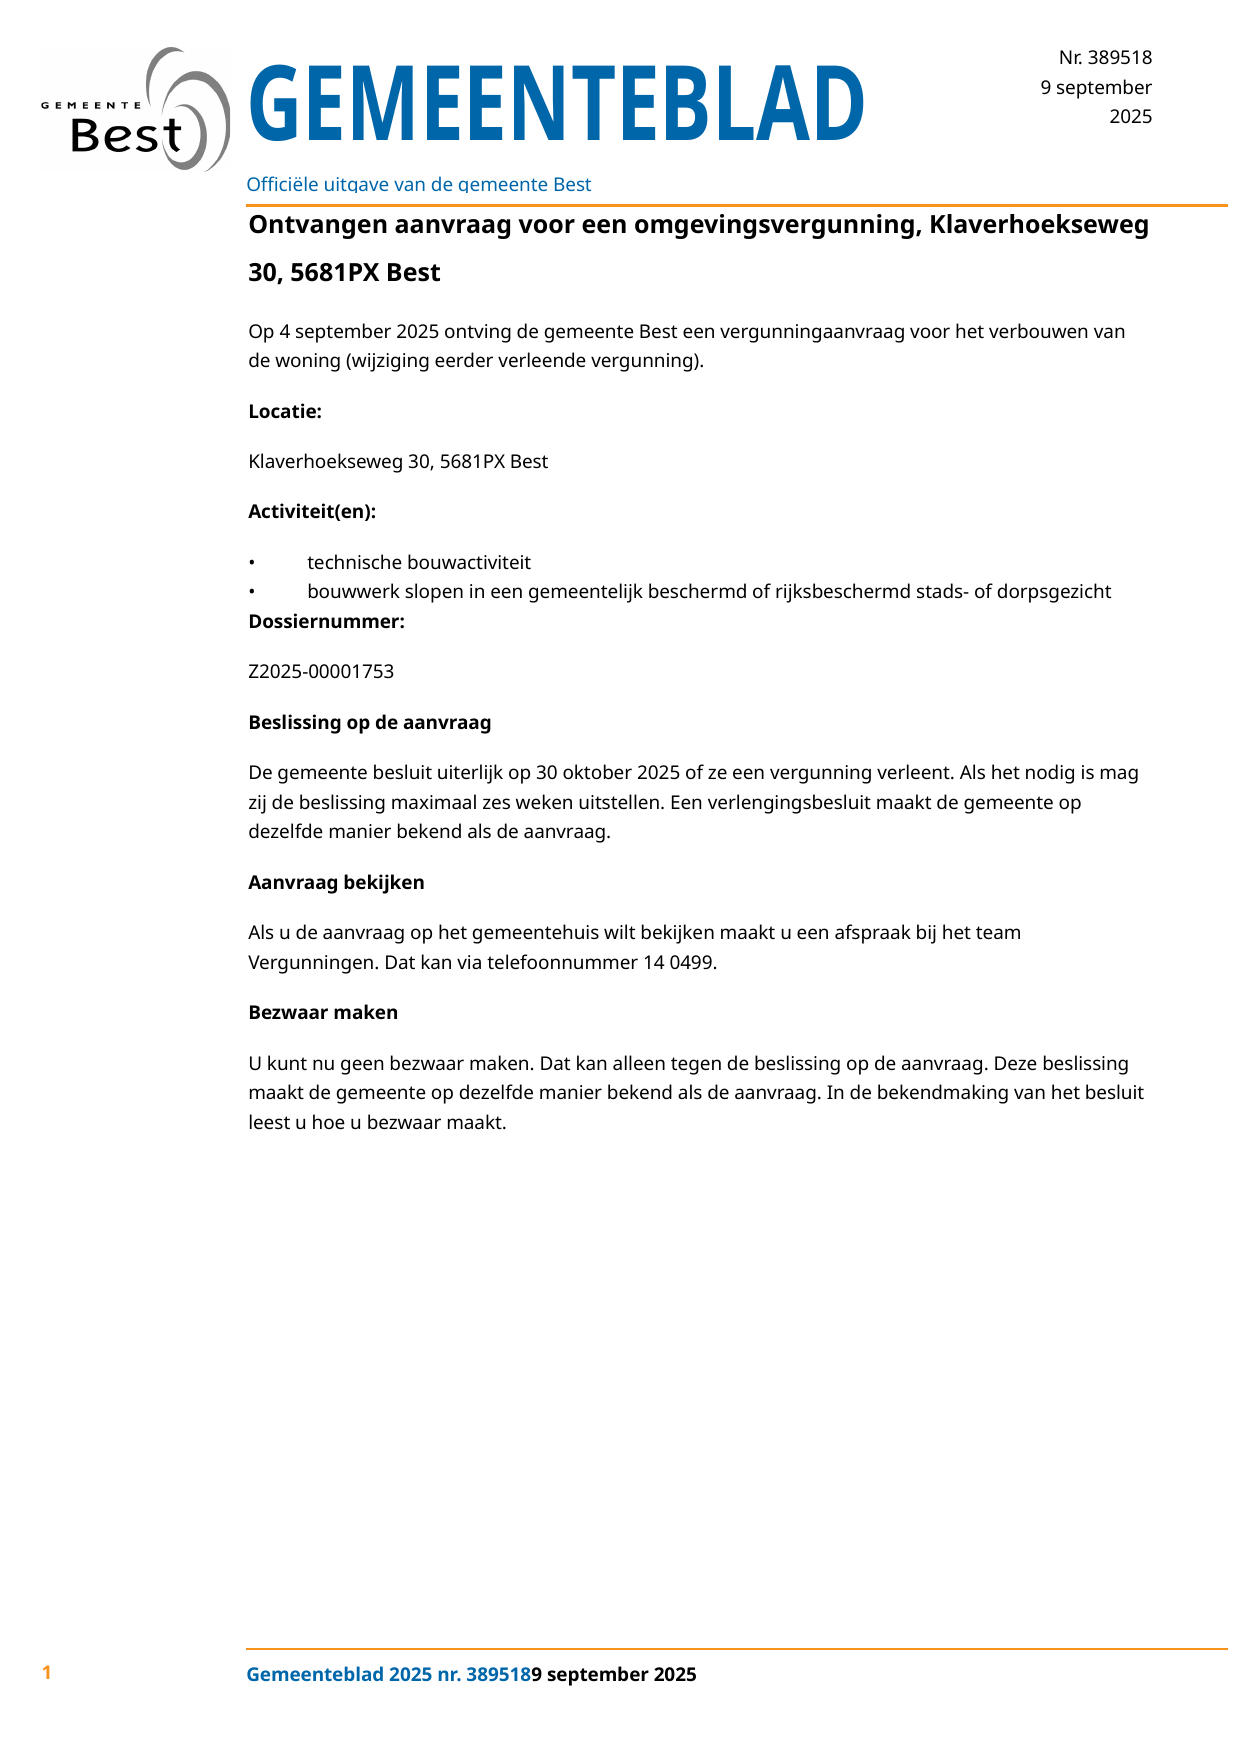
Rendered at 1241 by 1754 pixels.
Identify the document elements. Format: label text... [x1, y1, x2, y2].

text Op 4 september 2025 ontving de gemeente Best een vergunningaanvraag voor het verbouwen van de woning (wijziging eerder verleende vergunning). [248, 318, 1152, 373]
text Bezwaar maken [248, 999, 1152, 1025]
text Activiteit(en): [248, 499, 1152, 524]
text Aanvraag bekijken [248, 869, 1152, 895]
text De gemeente besluit uiterlijk op 30 oktober 2025 of ze een vergunning verleent. Als het nodig is mag zij de beslissing maximaal zes weken uitstellen. Een verlengingsbesluit maakt de gemeente op dezelfde manier bekend als de aanvraag. [248, 759, 1152, 844]
text Beslissing op de aanvraag [248, 709, 1152, 735]
text Z2025-00001753 [248, 659, 1152, 684]
text Klaverhoekseweg 30, 5681PX Best [248, 448, 1152, 474]
list technische bouwactiviteit [248, 549, 1152, 575]
text Als u de aanvraag op het gemeentehuis wilt bekijken maakt u een afspraak bij het team Vergunningen. Dat kan via telefoonnummer 14 0499. [248, 919, 1152, 975]
text U kunt nu geen bezwaar maken. Dat kan alleen tegen de beslissing op de aanvraag. Deze beslissing maakt de gemeente op dezelfde manier bekend als de aanvraag. In de bekendmaking van het besluit leest u hoe u bezwaar maakt. [248, 1050, 1152, 1135]
list bouwwerk slopen in een gemeentelijk beschermd of rijksbeschermd stads- of dorpsgezicht [248, 579, 1152, 604]
text Ontvangen aanvraag voor een omgevingsvergunning, Klaverhoekseweg 30, 5681PX Best [248, 207, 1152, 288]
text Dossiernummer: [248, 608, 1152, 634]
text Locatie: [248, 398, 1152, 424]
picture [41, 47, 231, 172]
